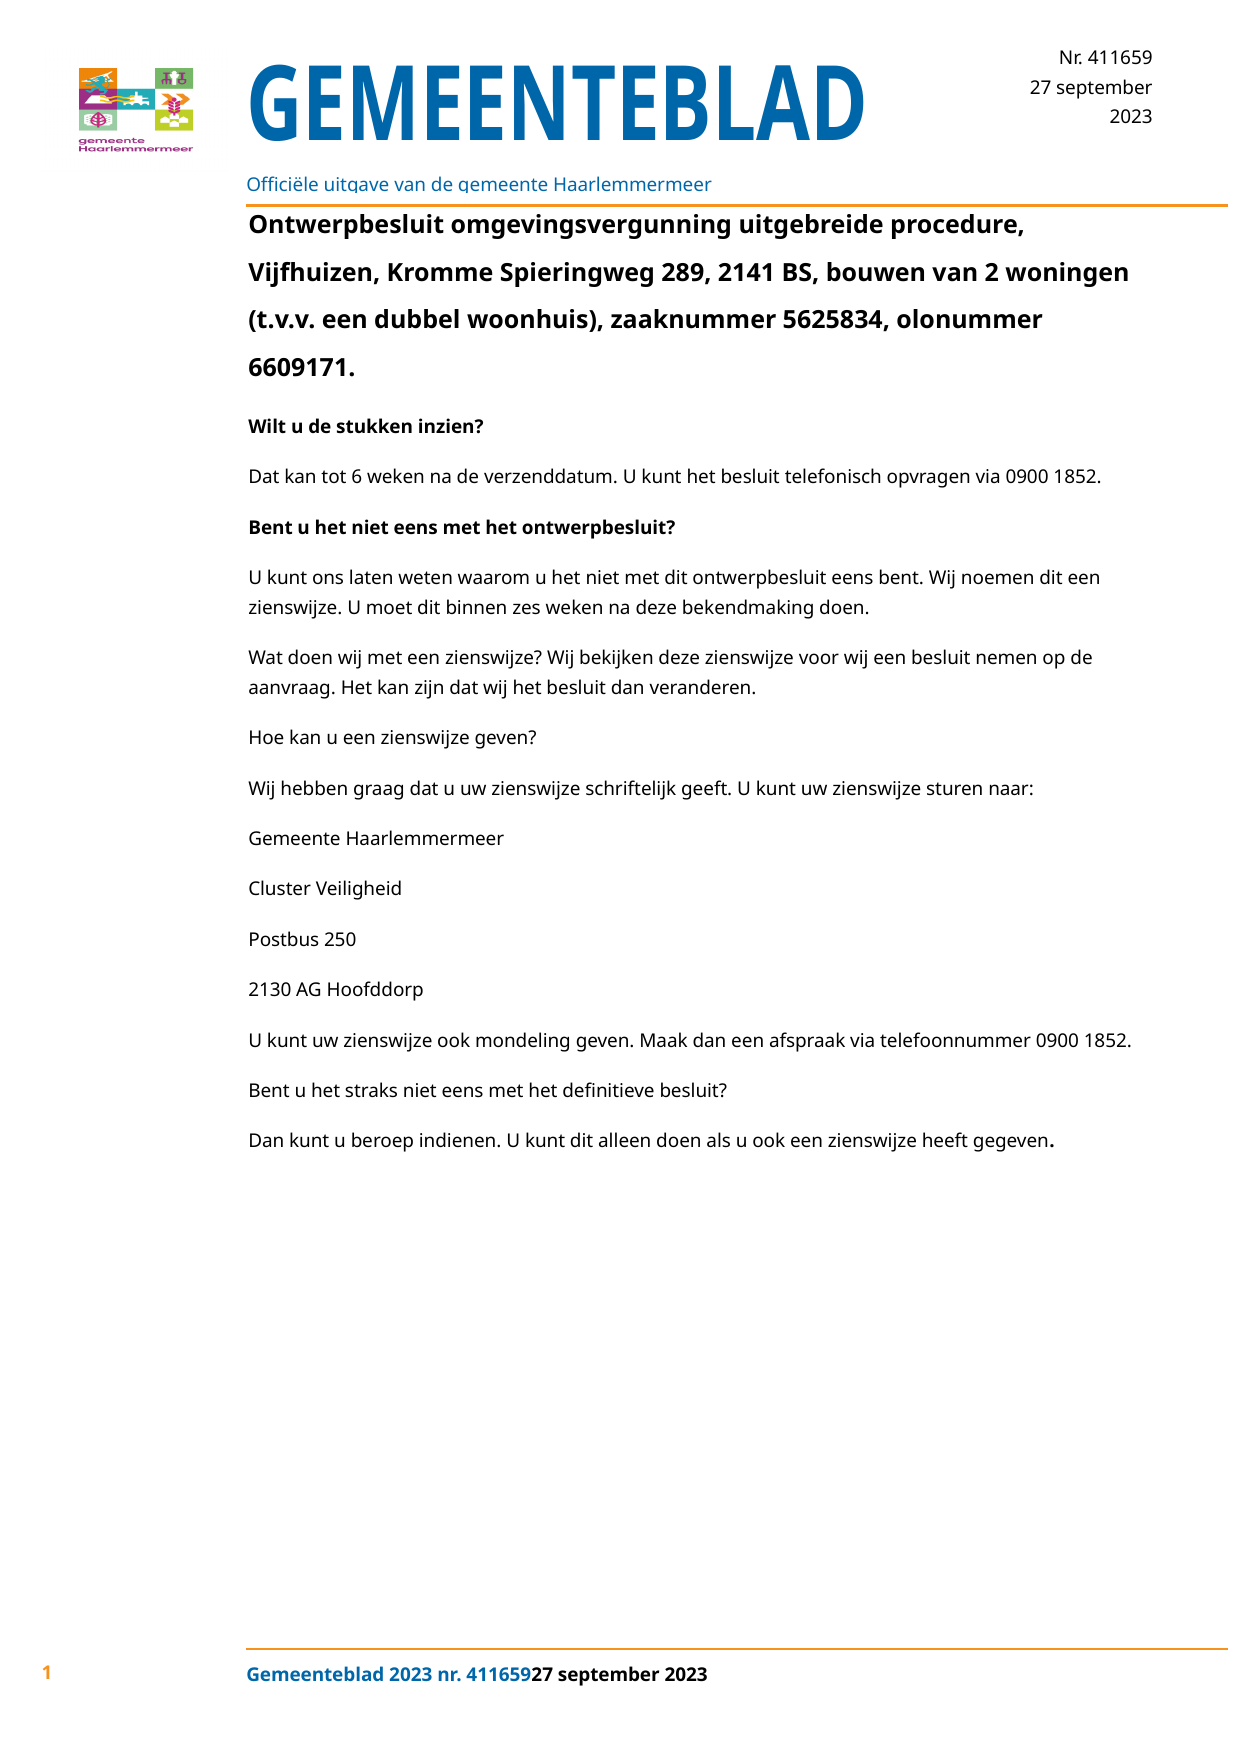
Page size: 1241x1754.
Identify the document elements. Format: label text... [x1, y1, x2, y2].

text U kunt uw zienswijze ook mondeling geven. Maak dan een afspraak via telefoonnummer 0900 1852. [248, 1027, 1152, 1053]
text Wij hebben graag dat u uw zienswijze schriftelijk geeft. U kunt uw zienswijze sturen naar: [248, 775, 1152, 801]
text Ontwerpbesluit omgevingsvergunning uitgebreide procedure, Vijfhuizen, Kromme Spieringweg 289, 2141 BS, bouwen van 2 woningen (t.v.v. een dubbel woonhuis), zaaknummer 5625834, olonummer 6609171. [248, 207, 1152, 384]
picture [41, 47, 231, 172]
text Wat doen wij met een zienswijze? Wij bekijken deze zienswijze voor wij een besluit nemen op de aanvraag. Het kan zijn dat wij het besluit dan veranderen. [248, 644, 1152, 700]
text Wilt u de stukken inzien? [248, 413, 1152, 439]
text Postbus 250 [248, 926, 1152, 952]
text U kunt ons laten weten waarom u het niet met dit ontwerpbesluit eens bent. Wij noemen dit een zienswijze. U moet dit binnen zes weken na deze bekendmaking doen. [248, 564, 1152, 620]
text Dan kunt u beroep indienen. U kunt dit alleen doen als u ook een zienswijze heeft gegeven. [248, 1128, 1152, 1153]
text Gemeente Haarlemmermeer [248, 825, 1152, 851]
text Bent u het niet eens met het ontwerpbesluit? [248, 514, 1152, 540]
text Dat kan tot 6 weken na de verzenddatum. U kunt het besluit telefonisch opvragen via 0900 1852. [248, 463, 1152, 489]
text Cluster Veiligheid [248, 876, 1152, 901]
text Hoe kan u een zienswijze geven? [248, 724, 1152, 750]
text 2130 AG Hoofddorp [248, 976, 1152, 1002]
text Bent u het straks niet eens met het definitieve besluit? [248, 1077, 1152, 1103]
